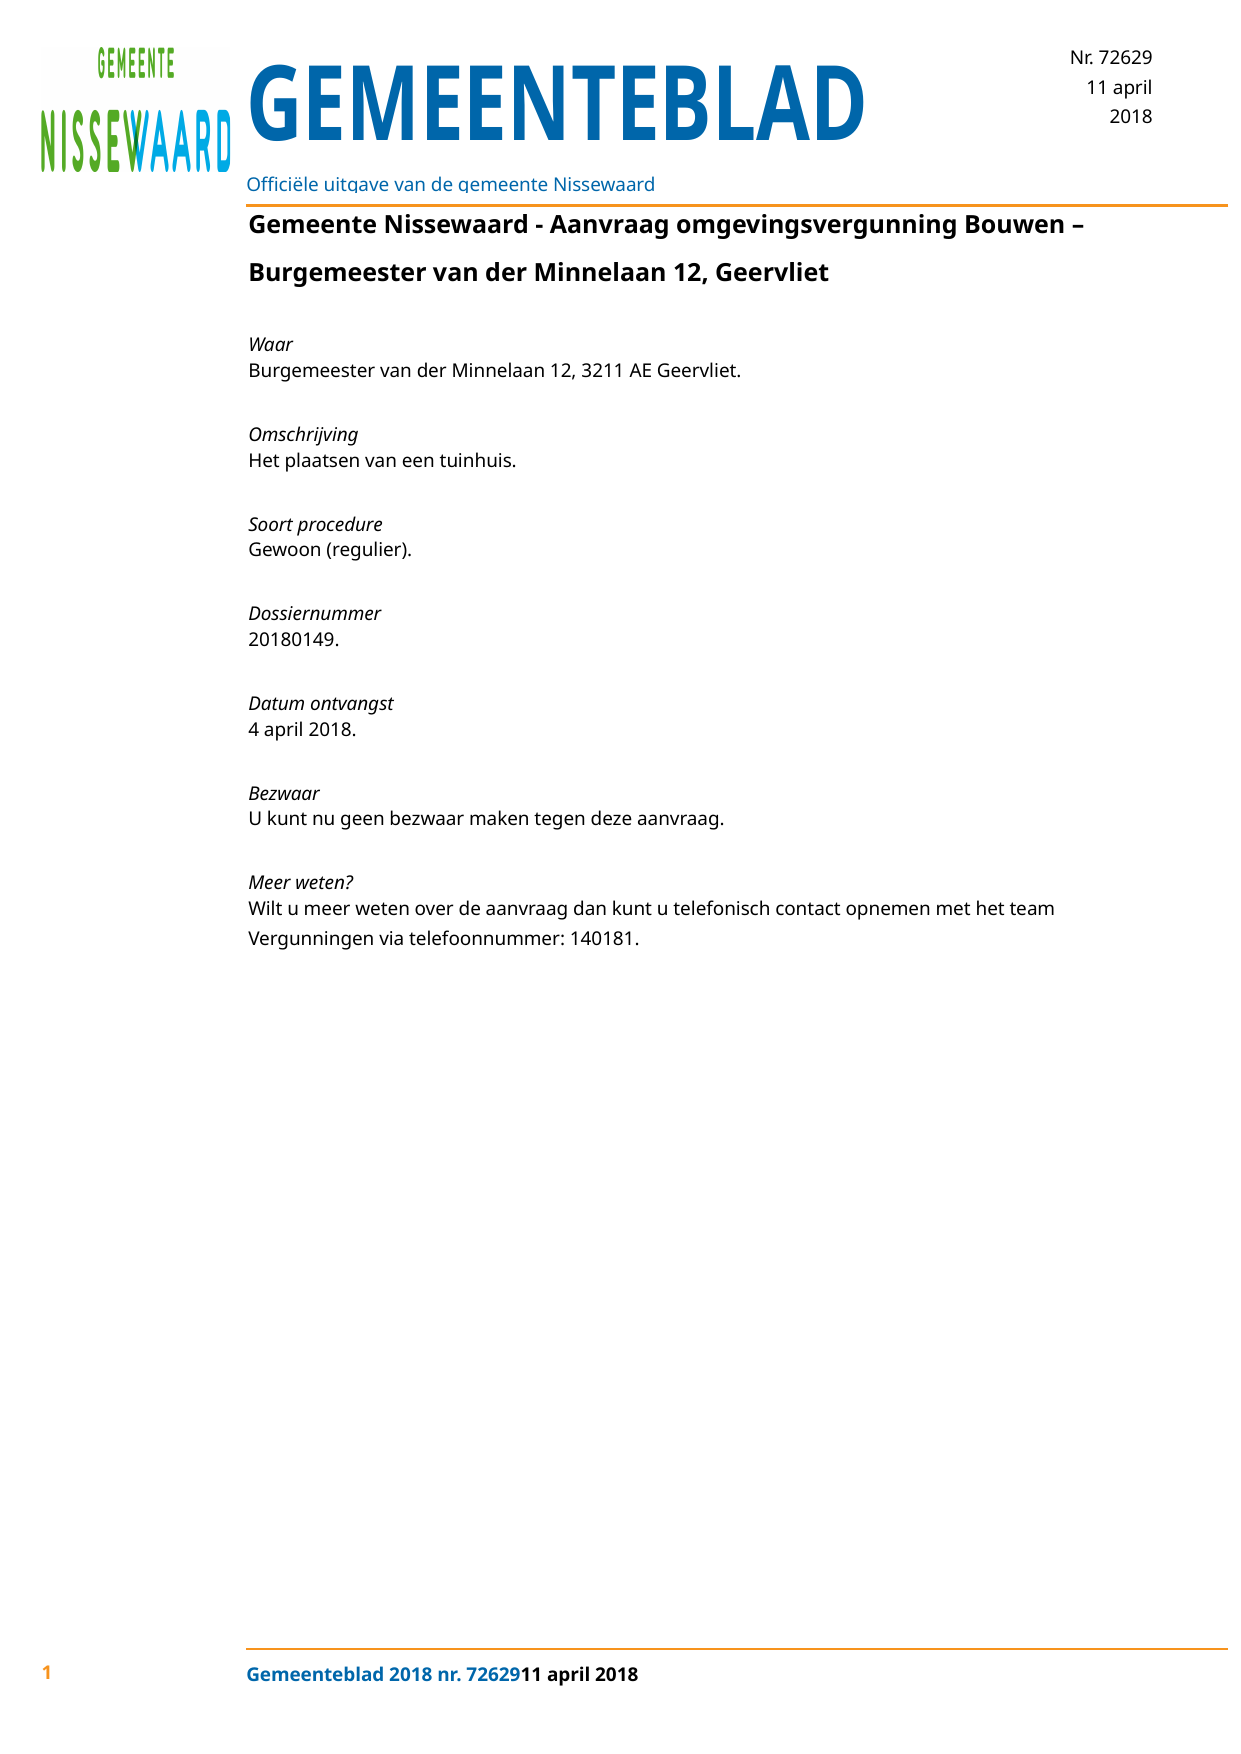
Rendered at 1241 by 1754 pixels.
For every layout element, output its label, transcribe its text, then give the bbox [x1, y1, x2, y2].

text 20180149. [248, 626, 1152, 652]
text Bezwaar [248, 780, 1152, 806]
text 4 april 2018. [248, 716, 1152, 742]
text Gewoon (regulier). [248, 537, 1152, 562]
text Burgemeester van der Minnelaan 12, 3211 AE Geervliet. [248, 357, 1152, 383]
text Waar [248, 331, 1152, 357]
picture [154, 157, 165, 172]
picture [41, 47, 231, 172]
text Dossiernummer [248, 601, 1152, 626]
picture [200, 151, 206, 172]
text Wilt u meer weten over de aanvraag dan kunt u telefonisch contact opnemen met het team Vergunningen via telefoonnummer: 140181. [248, 895, 1152, 951]
text U kunt nu geen bezwaar maken tegen deze aanvraag. [248, 806, 1152, 831]
picture [176, 157, 187, 172]
picture [222, 122, 227, 160]
text Omschrijving [248, 421, 1152, 447]
text Meer weten? [248, 869, 1152, 895]
text Datum ontvangst [248, 690, 1152, 716]
picture [201, 122, 206, 138]
text Soort procedure [248, 511, 1152, 537]
text Het plaatsen van een tuinhuis. [248, 447, 1152, 473]
text Gemeente Nissewaard - Aanvraag omgevingsvergunning Bouwen – Burgemeester van der Minnelaan 12, Geervliet [248, 207, 1152, 288]
